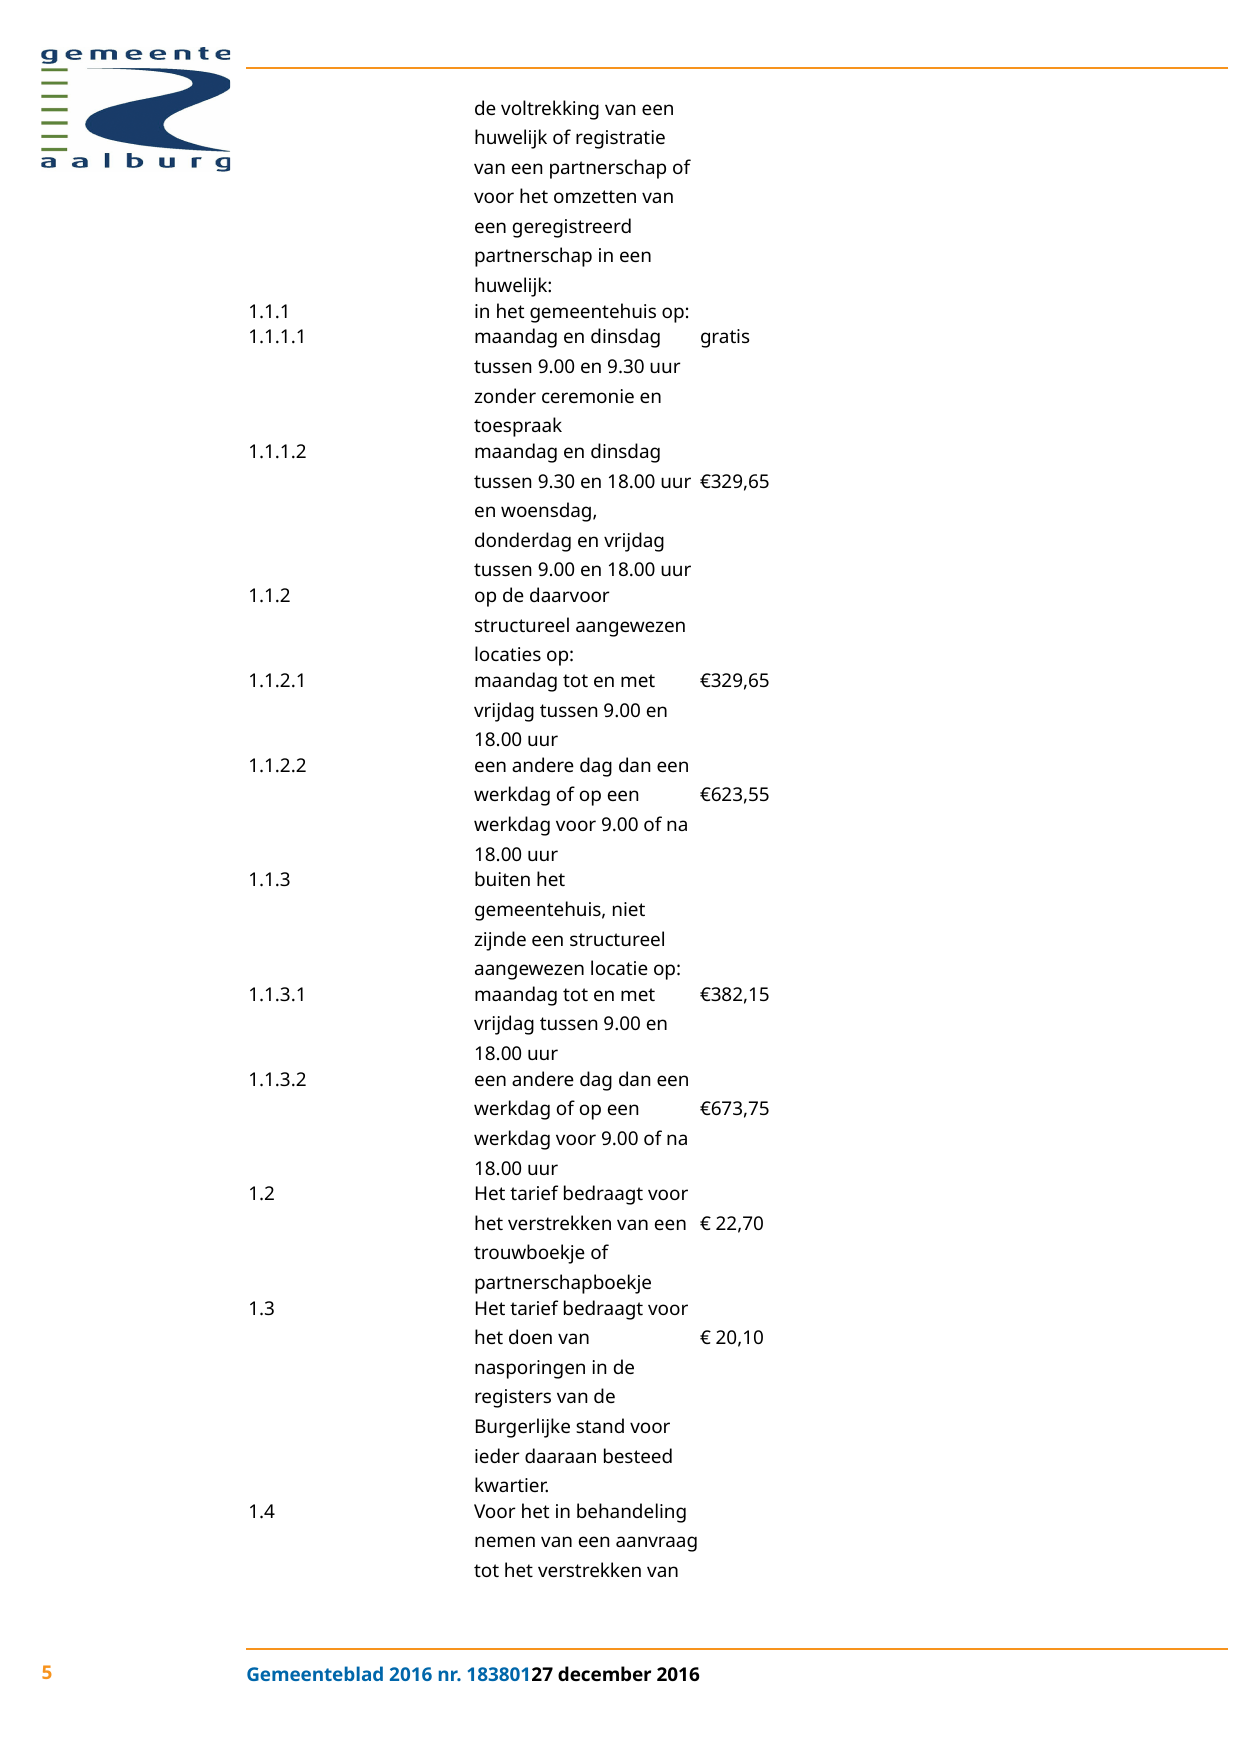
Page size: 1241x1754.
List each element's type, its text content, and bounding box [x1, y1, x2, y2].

table_cell Het tarief bedraagt voor het doen van nasporingen in de registers van de Burgerlijke stand voor ieder daaraan besteed kwartier. [474, 1295, 700, 1498]
table_cell gratis [700, 324, 926, 438]
table_cell Het tarief bedraagt voor het verstrekken van een trouwboekje of partnerschapboekje [474, 1180, 700, 1295]
table_cell 1.2 [248, 1180, 474, 1295]
table_cell €673,75 [700, 1066, 926, 1180]
table_cell een andere dag dan een werkdag of op een werkdag voor 9.00 of na 18.00 uur [474, 1066, 700, 1180]
table_cell in het gemeentehuis op: [474, 298, 700, 324]
table_cell €329,65 [700, 667, 926, 752]
table_cell [700, 298, 926, 324]
table_cell € 20,10 [700, 1295, 926, 1498]
table_header de voltrekking van een huwelijk of registratie van een partnerschap of voor het omzetten van een geregistreerd partnerschap in een huwelijk: [474, 95, 700, 298]
table_cell maandag en dinsdag tussen 9.30 en 18.00 uur en woensdag, donderdag en vrijdag tussen 9.00 en 18.00 uur [474, 438, 700, 582]
table_cell 1.4 [248, 1498, 474, 1583]
table_cell 1.1.1.1 [248, 324, 474, 438]
table_header [248, 95, 474, 298]
table_cell 1.1.3.2 [248, 1066, 474, 1180]
table_cell 1.1.2 [248, 582, 474, 667]
table_cell maandag tot en met vrijdag tussen 9.00 en 18.00 uur [474, 667, 700, 752]
table_cell maandag en dinsdag tussen 9.00 en 9.30 uur zonder ceremonie en toespraak [474, 324, 700, 438]
table_cell €623,55 [700, 752, 926, 867]
table_cell 1.1.3.1 [248, 981, 474, 1066]
table_cell 1.1.1.2 [248, 438, 474, 582]
table_cell maandag tot en met vrijdag tussen 9.00 en 18.00 uur [474, 981, 700, 1066]
table_cell 1.1.2.2 [248, 752, 474, 867]
table_cell €329,65 [700, 438, 926, 582]
table_cell op de daarvoor structureel aangewezen locaties op: [474, 582, 700, 667]
picture [41, 47, 231, 172]
table_cell 1.1.3 [248, 867, 474, 981]
table_cell €382,15 [700, 981, 926, 1066]
table_cell 1.1.1 [248, 298, 474, 324]
table_cell Voor het in behandeling nemen van een aanvraag tot het verstrekken van [474, 1498, 700, 1583]
table_cell buiten het gemeentehuis, niet zijnde een structureel aangewezen locatie op: [474, 867, 700, 981]
table_cell 1.3 [248, 1295, 474, 1498]
table_cell [700, 1498, 926, 1583]
table_cell € 22,70 [700, 1180, 926, 1295]
table_cell een andere dag dan een werkdag of op een werkdag voor 9.00 of na 18.00 uur [474, 752, 700, 867]
table_cell 1.1.2.1 [248, 667, 474, 752]
table_cell [700, 867, 926, 981]
table_cell [700, 582, 926, 667]
